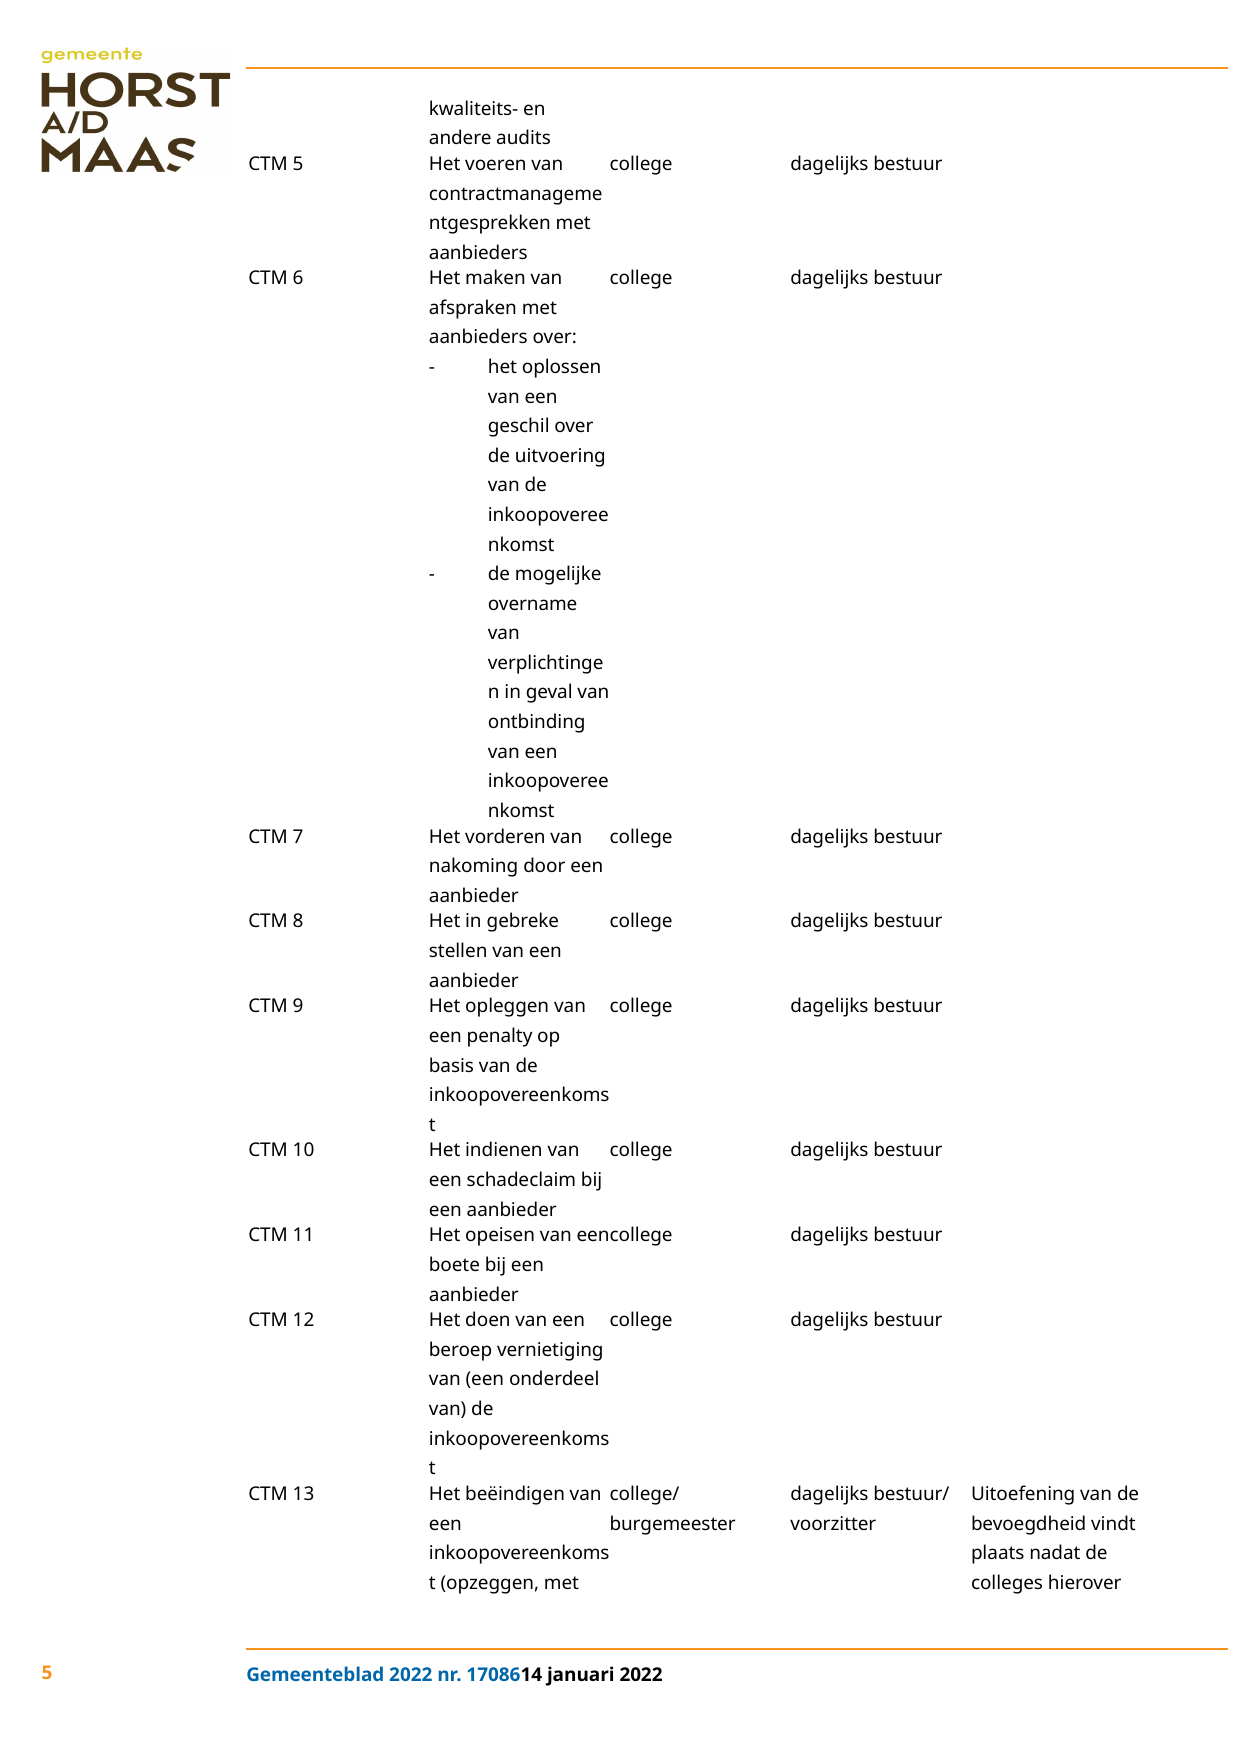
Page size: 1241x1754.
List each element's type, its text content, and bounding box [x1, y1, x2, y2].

table_cell college [609, 1306, 790, 1480]
table_cell [971, 95, 1152, 150]
table_cell [971, 265, 1152, 823]
table_cell CTM 10 [248, 1137, 429, 1222]
table_cell college [609, 823, 790, 908]
table_cell Het indienen van een schadeclaim bij een aanbieder [429, 1137, 609, 1222]
table_cell dagelijks bestuur/ voorzitter [790, 1480, 971, 1594]
table_cell dagelijks bestuur [790, 823, 971, 908]
table_cell dagelijks bestuur [790, 908, 971, 993]
table_cell CTM 6 [248, 265, 429, 823]
table_cell CTM 9 [248, 993, 429, 1137]
table_cell Het voeren van contractmanagementgesprekken met aanbieders [429, 150, 609, 264]
table_cell CTM 7 [248, 823, 429, 908]
table_cell CTM 8 [248, 908, 429, 993]
table_cell [971, 823, 1152, 908]
table_cell [971, 1222, 1152, 1306]
picture [41, 47, 231, 172]
table_cell CTM 13 [248, 1480, 429, 1594]
table_cell dagelijks bestuur [790, 1222, 971, 1306]
table_cell dagelijks bestuur [790, 265, 971, 823]
table_cell Uitoefening van de bevoegdheid vindt plaats nadat de colleges hierover [971, 1480, 1152, 1594]
table_cell dagelijks bestuur [790, 150, 971, 264]
table_cell Het in gebreke stellen van een aanbieder [429, 908, 609, 993]
table_cell CTM 12 [248, 1306, 429, 1480]
table_cell [971, 993, 1152, 1137]
table_cell Het doen van een beroep vernietiging van (een onderdeel van) de inkoopovereenkomst [429, 1306, 609, 1480]
table_cell CTM 11 [248, 1222, 429, 1306]
table_cell [790, 95, 971, 150]
table_cell [971, 1306, 1152, 1480]
table_cell Het opleggen van een penalty op basis van de inkoopovereenkomst [429, 993, 609, 1137]
table_cell [248, 95, 429, 150]
table_cell college [609, 1137, 790, 1222]
table_cell Het beëindigen van een inkoopovereenkomst (opzeggen, met [429, 1480, 609, 1594]
table_cell college/ burgemeester [609, 1480, 790, 1594]
table_cell Het maken van afspraken met aanbieders over: het oplossen van een geschil over de uitvoering van de inkoopovereenkomst de mogelijke overname van verplichtingen in geval van ontbinding van een inkoopovereenkomst [429, 265, 609, 823]
table_cell Het vorderen van nakoming door een aanbieder [429, 823, 609, 908]
table_cell college [609, 150, 790, 264]
table_cell dagelijks bestuur [790, 1137, 971, 1222]
table_cell [971, 150, 1152, 264]
table_cell dagelijks bestuur [790, 993, 971, 1137]
table_cell [971, 908, 1152, 993]
table_cell kwaliteits- en andere audits [429, 95, 609, 150]
table_cell college [609, 265, 790, 823]
table_cell CTM 5 [248, 150, 429, 264]
table_cell college [609, 993, 790, 1137]
table_cell college [609, 1222, 790, 1306]
table_cell Het opeisen van een boete bij een aanbieder [429, 1222, 609, 1306]
table_cell [609, 95, 790, 150]
table_cell college [609, 908, 790, 993]
table_cell dagelijks bestuur [790, 1306, 971, 1480]
table_cell [971, 1137, 1152, 1222]
